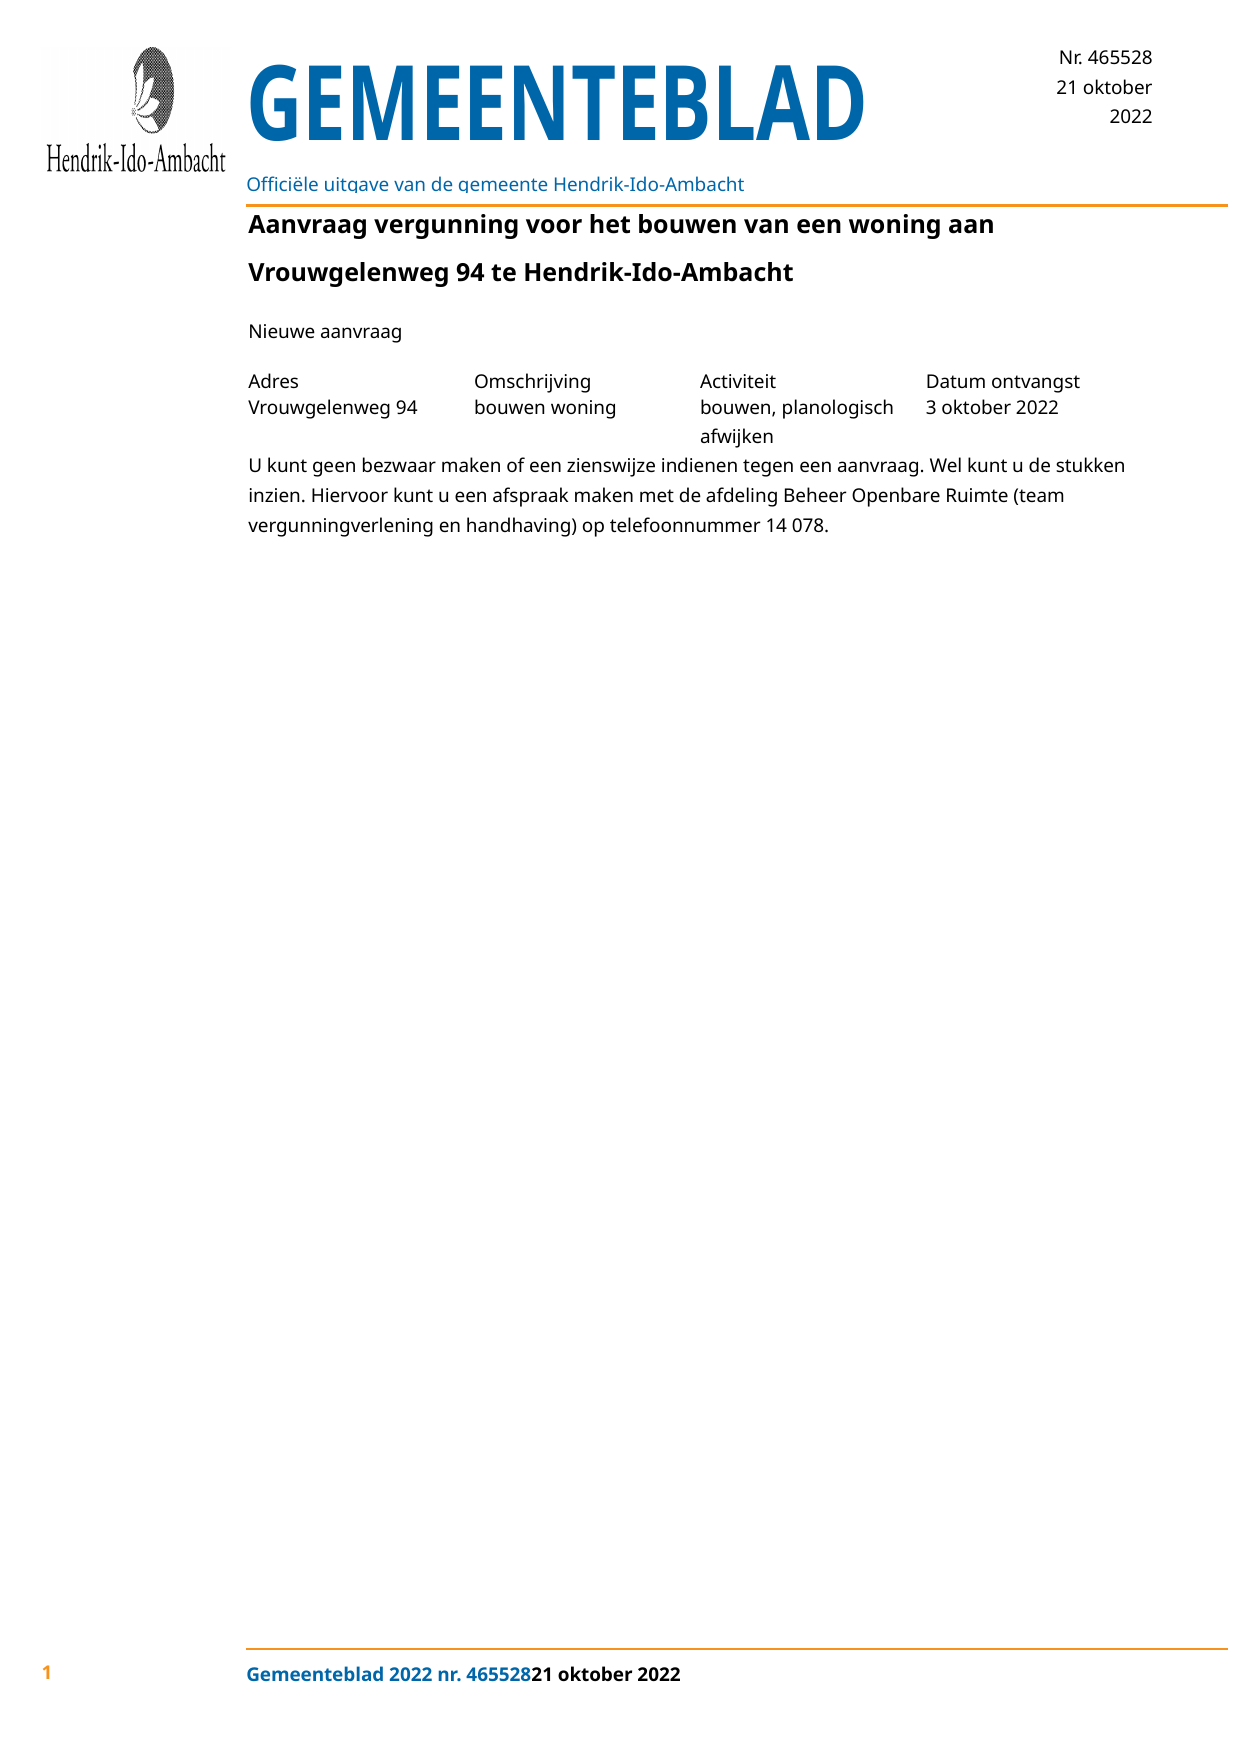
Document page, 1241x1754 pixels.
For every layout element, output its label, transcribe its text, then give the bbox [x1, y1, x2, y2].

text Aanvraag vergunning voor het bouwen van een woning aan Vrouwgelenweg 94 te Hendrik-Ido-Ambacht [248, 207, 1152, 288]
table_cell 3 oktober 2022 [926, 394, 1152, 449]
table_header Adres [248, 369, 474, 394]
table_cell bouwen woning [474, 394, 700, 449]
text U kunt geen bezwaar maken of een zienswijze indienen tegen een aanvraag. Wel kunt u de stukken inzien. Hiervoor kunt u een afspraak maken met de afdeling Beheer Openbare Ruimte (team vergunningverlening en handhaving) op telefoonnummer 14 078. [248, 453, 1152, 538]
table_header Datum ontvangst [926, 369, 1152, 394]
picture [41, 47, 231, 172]
table_header Omschrijving [474, 369, 700, 394]
table_header Activiteit [700, 369, 926, 394]
text Nieuwe aanvraag [248, 318, 1152, 344]
table_cell bouwen, planologisch afwijken [700, 394, 926, 449]
table_cell Vrouwgelenweg 94 [248, 394, 474, 449]
